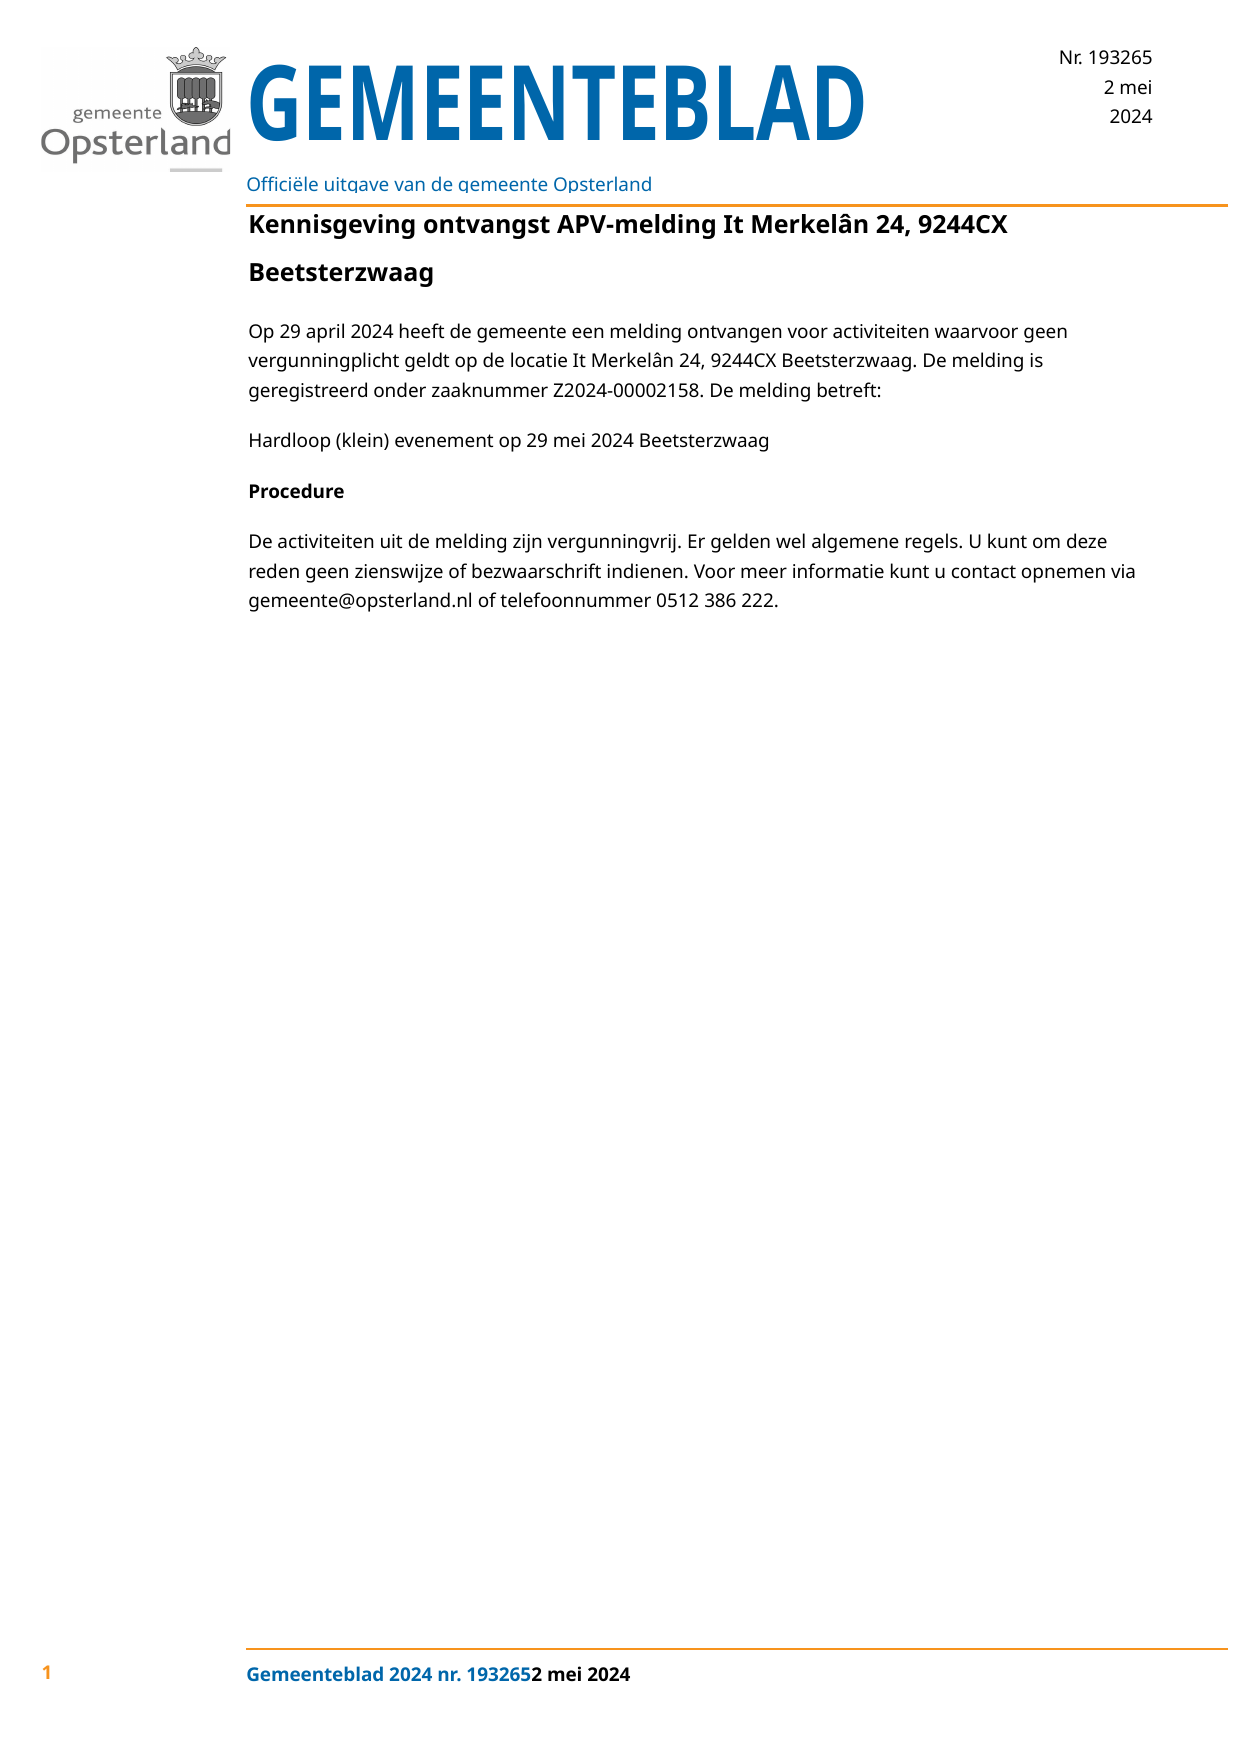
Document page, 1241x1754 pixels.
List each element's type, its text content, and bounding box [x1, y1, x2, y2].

text Kennisgeving ontvangst APV-melding It Merkelân 24, 9244CX Beetsterzwaag [248, 207, 1152, 288]
text De activiteiten uit de melding zijn vergunningvrij. Er gelden wel algemene regels. U kunt om deze reden geen zienswijze of bezwaarschrift indienen. Voor meer informatie kunt u contact opnemen via gemeente@opsterland.nl of telefoonnummer 0512 386 222. [248, 528, 1152, 613]
text Hardloop (klein) evenement op 29 mei 2024 Beetsterzwaag [248, 427, 1152, 453]
text Procedure [248, 478, 1152, 504]
picture [41, 47, 231, 172]
text Op 29 april 2024 heeft de gemeente een melding ontvangen voor activiteiten waarvoor geen vergunningplicht geldt op de locatie It Merkelân 24, 9244CX Beetsterzwaag. De melding is geregistreerd onder zaaknummer Z2024-00002158. De melding betreft: [248, 318, 1152, 403]
